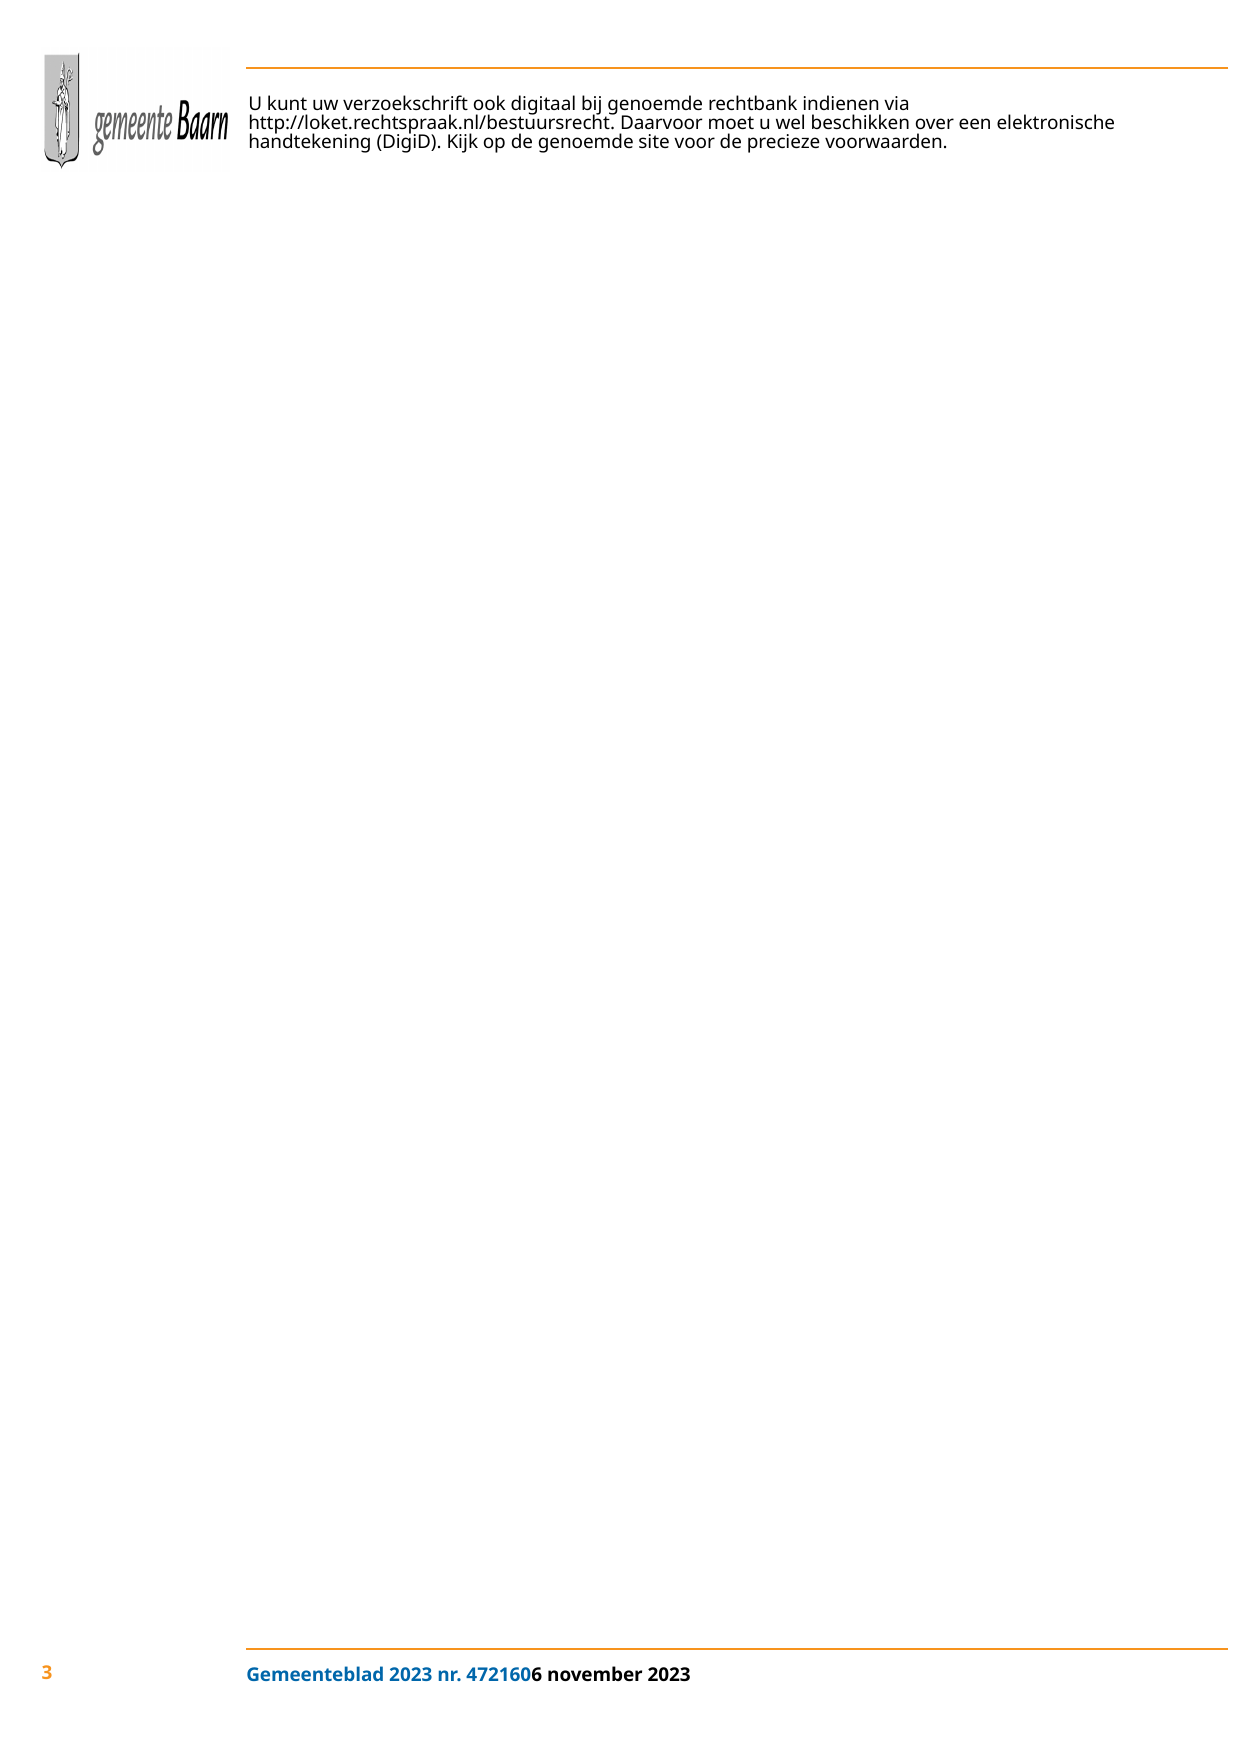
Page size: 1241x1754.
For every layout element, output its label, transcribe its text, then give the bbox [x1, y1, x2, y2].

text U kunt uw verzoekschrift ook digitaal bij genoemde rechtbank indienen via http://loket.rechtspraak.nl/bestuursrecht. Daarvoor moet u wel beschikken over een elektronische handtekening (DigiD). Kijk op de genoemde site voor de precieze voorwaarden. [248, 95, 1152, 153]
picture [41, 47, 231, 172]
